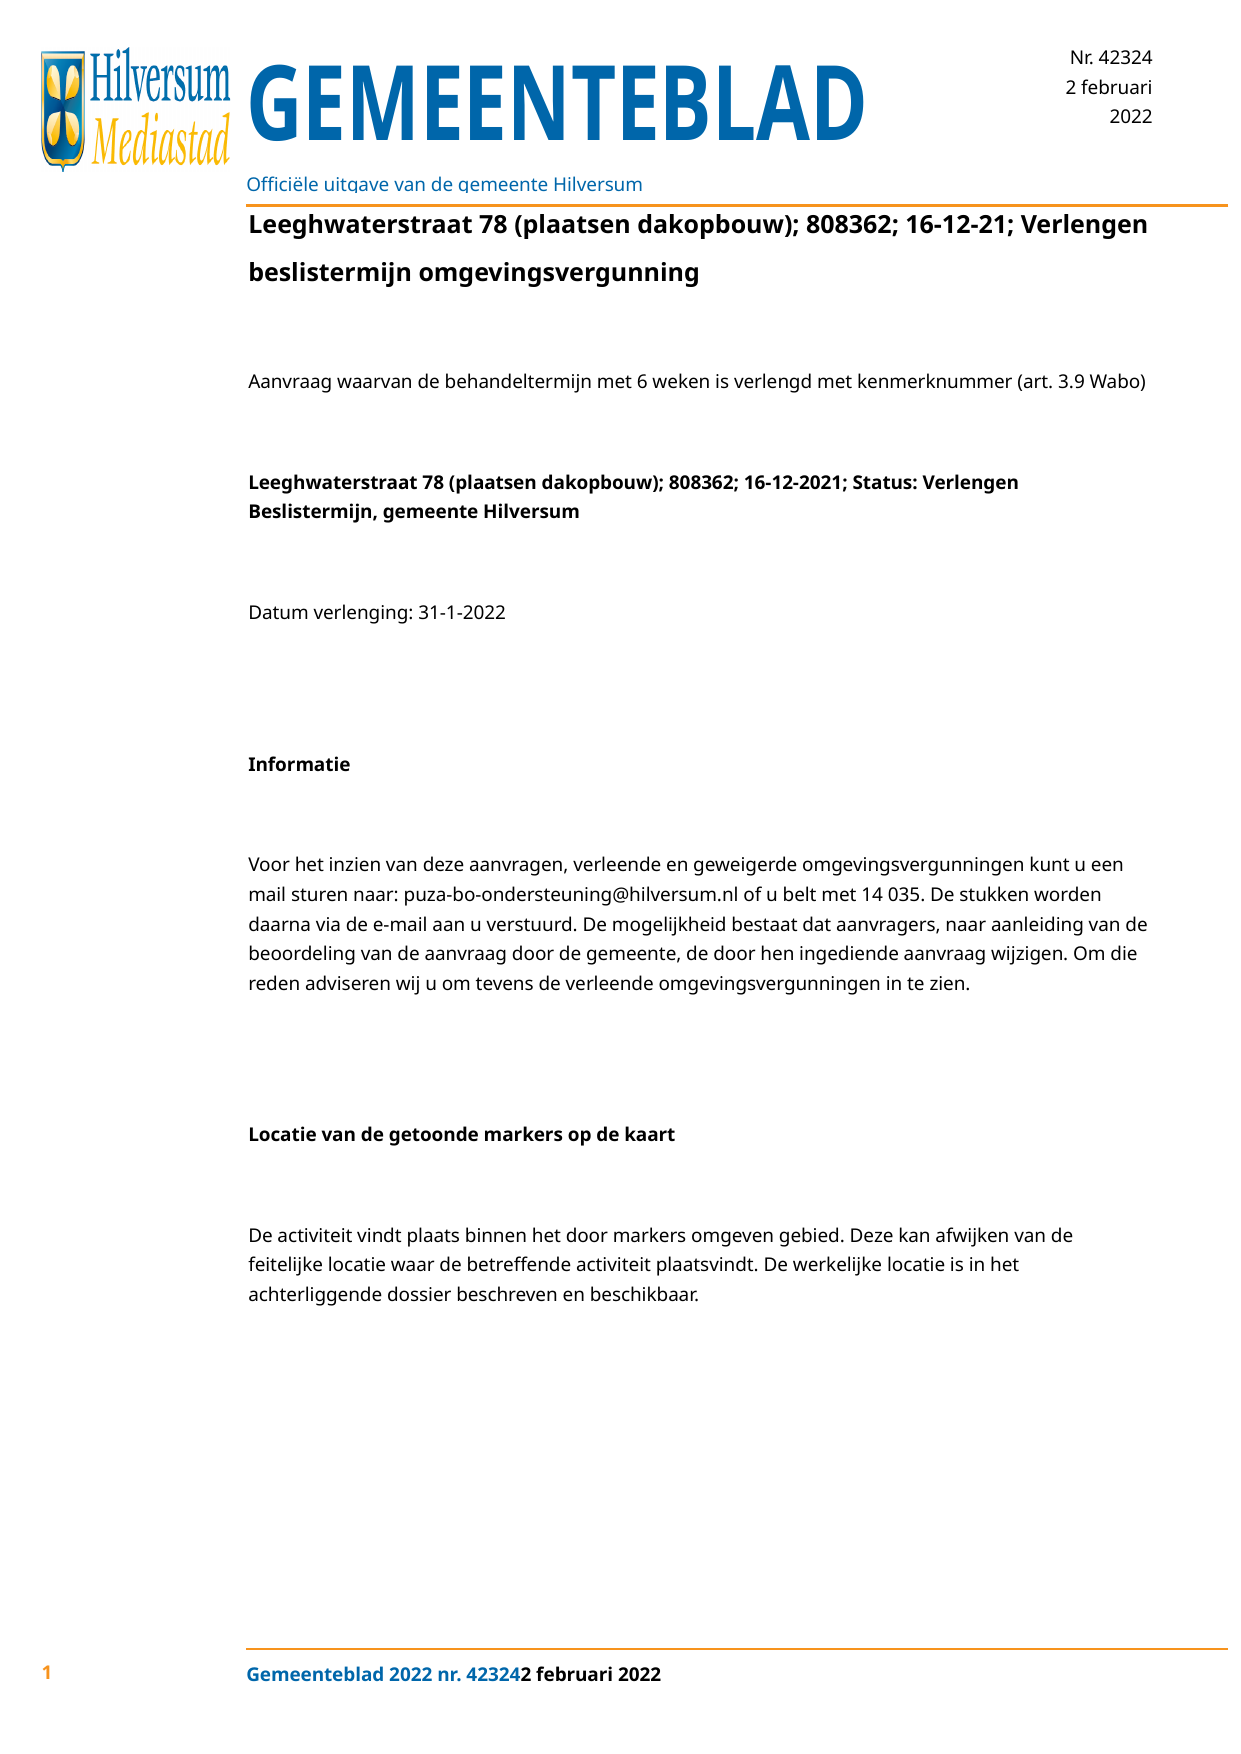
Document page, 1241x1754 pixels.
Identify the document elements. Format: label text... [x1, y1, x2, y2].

text Datum verlenging: 31-1-2022 [248, 599, 1152, 625]
text De activiteit vindt plaats binnen het door markers omgeven gebied. Deze kan afwijken van de feitelijke locatie waar de betreffende activiteit plaatsvindt. De werkelijke locatie is in het achterliggende dossier beschreven en beschikbaar. [248, 1222, 1152, 1307]
text Leeghwaterstraat 78 (plaatsen dakopbouw); 808362; 16-12-2021; Status: Verlengen Beslistermijn, gemeente Hilversum [248, 469, 1152, 524]
text Leeghwaterstraat 78 (plaatsen dakopbouw); 808362; 16-12-21; Verlengen beslistermijn omgevingsvergunning [248, 207, 1152, 288]
text Aanvraag waarvan de behandeltermijn met 6 weken is verlengd met kenmerknummer (art. 3.9 Wabo) [248, 368, 1152, 394]
picture [41, 47, 231, 172]
text Voor het inzien van deze aanvragen, verleende en geweigerde omgevingsvergunningen kunt u een mail sturen naar: puza-bo-ondersteuning@hilversum.nl of u belt met 14 035. De stukken worden daarna via de e-mail aan u verstuurd. De mogelijkheid bestaat dat aanvragers, naar aanleiding van de beoordeling van de aanvraag door de gemeente, de door hen ingediende aanvraag wijzigen. Om die reden adviseren wij u om tevens de verleende omgevingsvergunningen in te zien. [248, 852, 1152, 996]
text Locatie van de getoonde markers op de kaart [248, 1121, 1152, 1147]
text Informatie [248, 751, 1152, 777]
